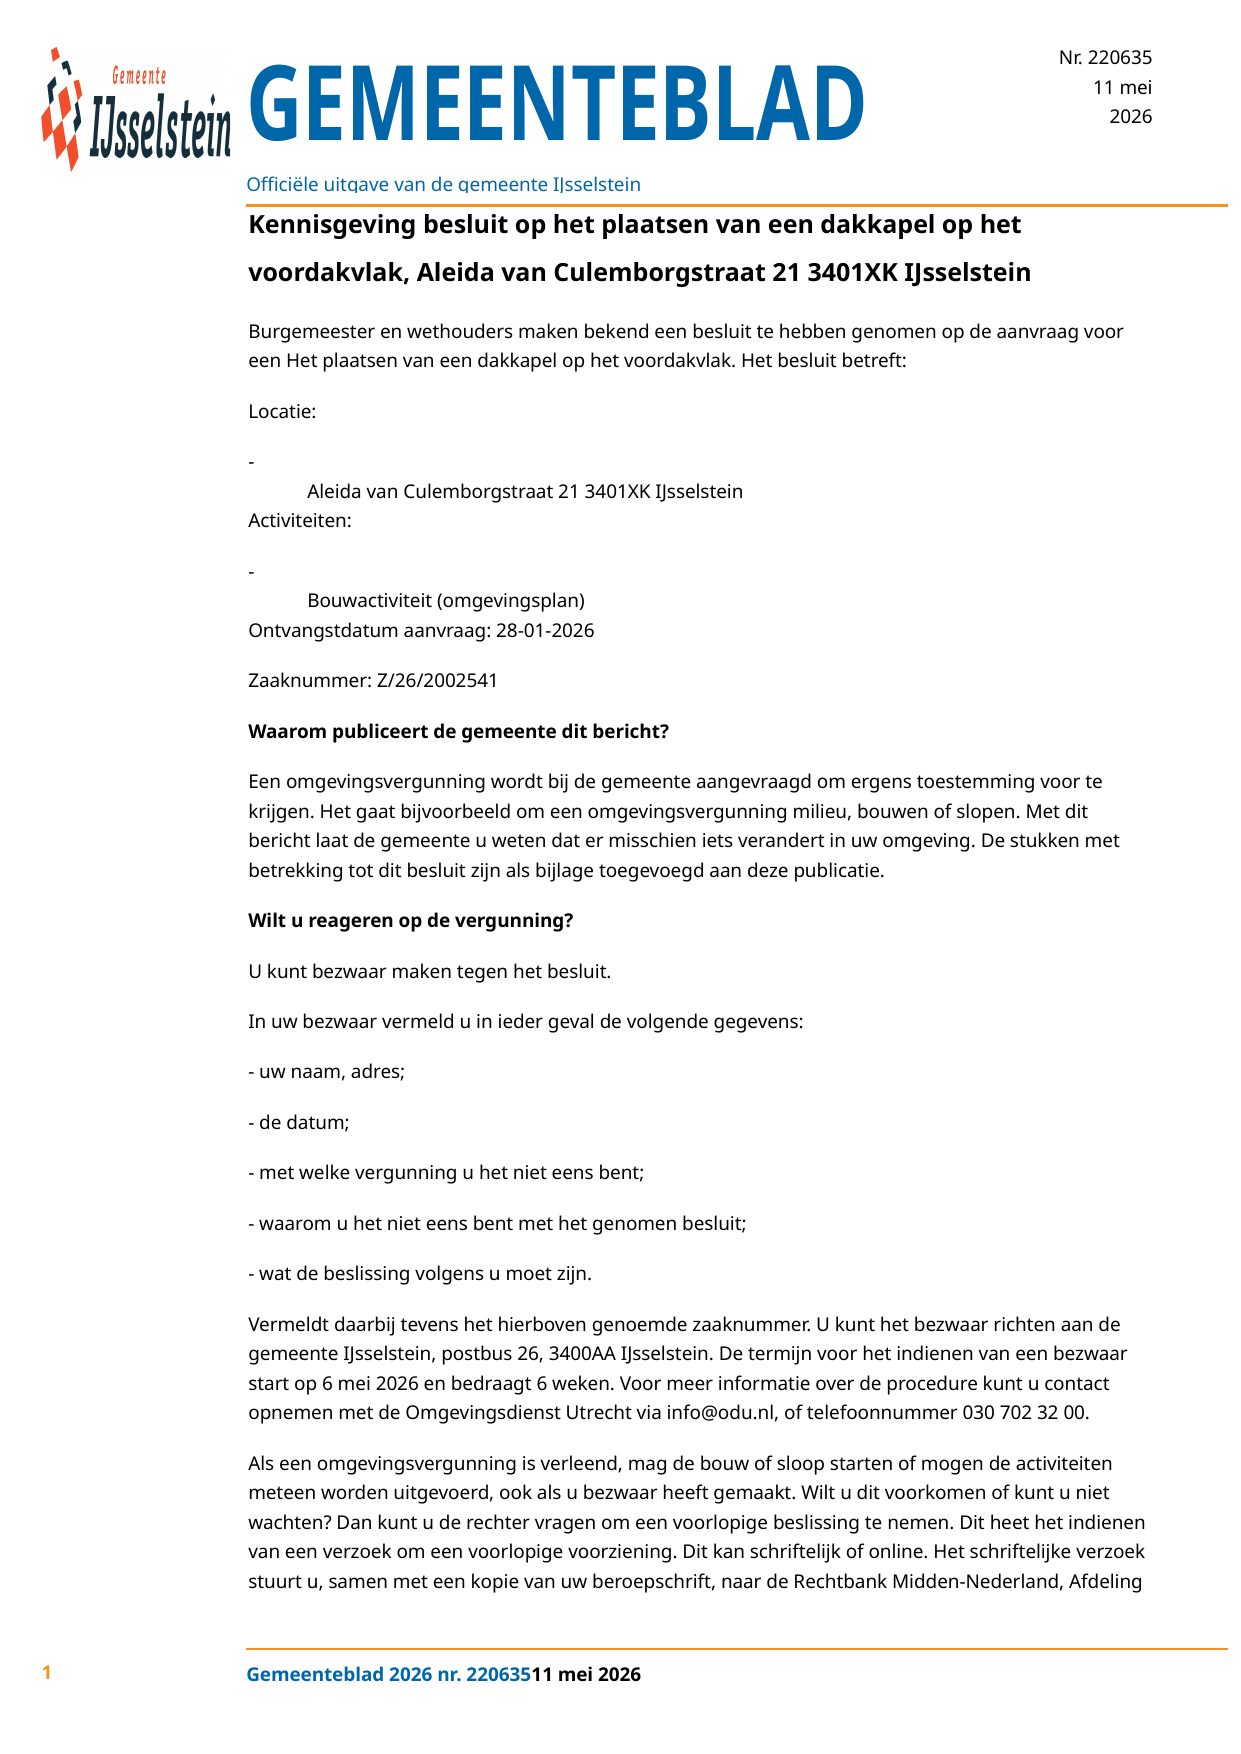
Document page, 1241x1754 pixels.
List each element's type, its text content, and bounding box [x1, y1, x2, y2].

text - met welke vergunning u het niet eens bent; [248, 1159, 1152, 1185]
text - wat de beslissing volgens u moet zijn. [248, 1260, 1152, 1286]
text Als een omgevingsvergunning is verleend, mag de bouw of sloop starten of mogen de activiteiten meteen worden uitgevoerd, ook als u bezwaar heeft gemaakt. Wilt u dit voorkomen of kunt u niet wachten? Dan kunt u de rechter vragen om een voorlopige beslissing te nemen. Dit heet het indienen van een verzoek om een voorlopige voorziening. Dit kan schriftelijk of online. Het schriftelijke verzoek stuurt u, samen met een kopie van uw beroepschrift, naar de Rechtbank Midden-Nederland, Afdeling [248, 1450, 1152, 1594]
picture [41, 47, 231, 172]
text Activiteiten: [248, 507, 1152, 533]
text - uw naam, adres; [248, 1059, 1152, 1084]
text In uw bezwaar vermeld u in ieder geval de volgende gegevens: [248, 1008, 1152, 1034]
text - de datum; [248, 1109, 1152, 1135]
text Vermeldt daarbij tevens het hierboven genoemde zaaknummer. U kunt het bezwaar richten aan de gemeente IJsselstein, postbus 26, 3400AA IJsselstein. De termijn voor het indienen van een bezwaar start op 6 mei 2026 en bedraagt 6 weken. Voor meer informatie over de procedure kunt u contact opnemen met de Omgevingsdienst Utrecht via info@odu.nl, of telefoonnummer 030 702 32 00. [248, 1311, 1152, 1425]
text Burgemeester en wethouders maken bekend een besluit te hebben genomen op de aanvraag voor een Het plaatsen van een dakkapel op het voordakvlak. Het besluit betreft: [248, 318, 1152, 373]
text Ontvangstdatum aanvraag: 28-01-2026 [248, 617, 1152, 643]
text Waarom publiceert de gemeente dit bericht? [248, 718, 1152, 744]
list Bouwactiviteit (omgevingsplan) [248, 587, 1152, 613]
text Locatie: [248, 398, 1152, 424]
list Aleida van Culemborgstraat 21 3401XK IJsselstein [248, 478, 1152, 504]
text Kennisgeving besluit op het plaatsen van een dakkapel op het voordakvlak, Aleida van Culemborgstraat 21 3401XK IJsselstein [248, 207, 1152, 288]
text U kunt bezwaar maken tegen het besluit. [248, 958, 1152, 984]
text Wilt u reageren op de vergunning? [248, 907, 1152, 933]
text - waarom u het niet eens bent met het genomen besluit; [248, 1210, 1152, 1236]
text Een omgevingsvergunning wordt bij de gemeente aangevraagd om ergens toestemming voor te krijgen. Het gaat bijvoorbeeld om een omgevingsvergunning milieu, bouwen of slopen. Met dit bericht laat de gemeente u weten dat er misschien iets verandert in uw omgeving. De stukken met betrekking tot dit besluit zijn als bijlage toegevoegd aan deze publicatie. [248, 768, 1152, 883]
text Zaaknummer: Z/26/2002541 [248, 667, 1152, 693]
